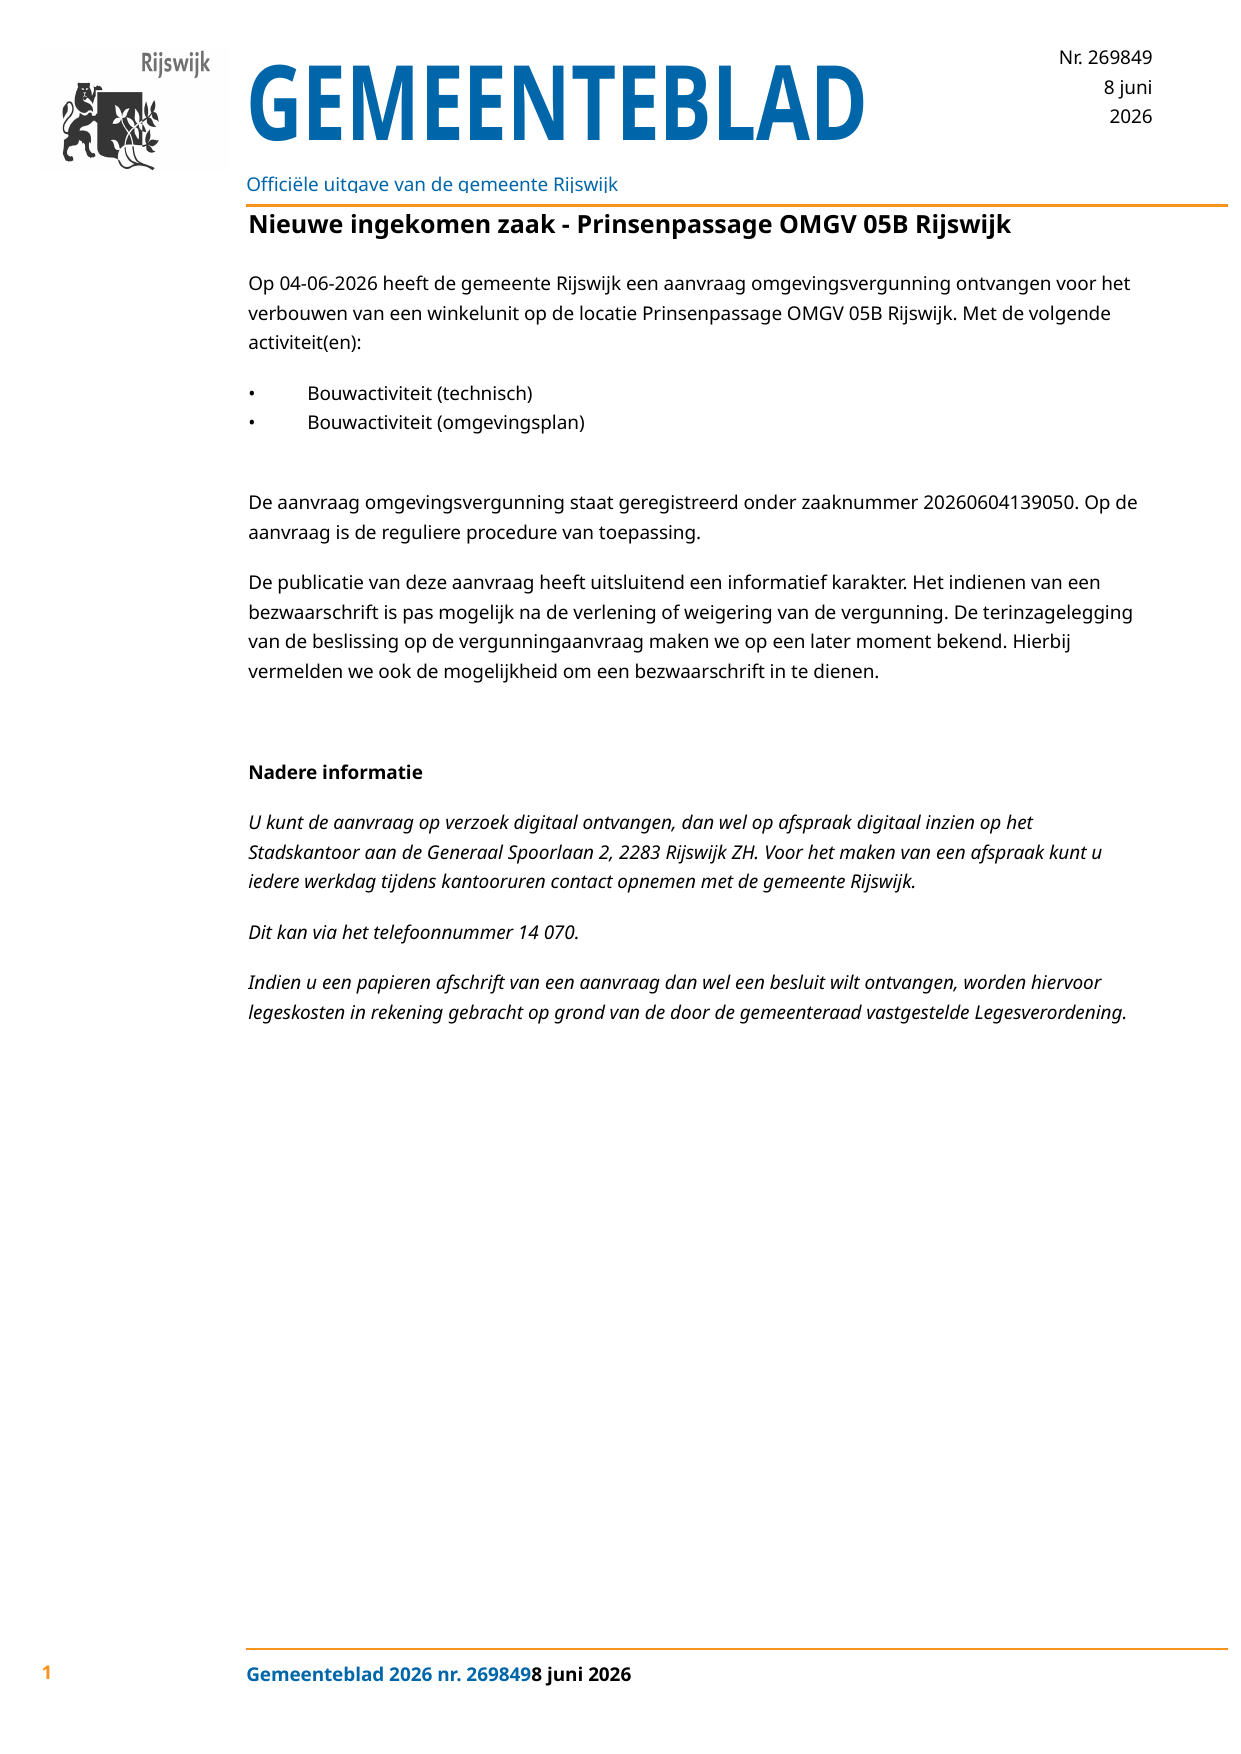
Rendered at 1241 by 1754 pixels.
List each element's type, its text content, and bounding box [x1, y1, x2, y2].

picture [41, 47, 231, 172]
text De publicatie van deze aanvraag heeft uitsluitend een informatief karakter. Het indienen van een bezwaarschrift is pas mogelijk na de verlening of weigering van de vergunning. De terinzagelegging van de beslissing op de vergunningaanvraag maken we op een later moment bekend. Hierbij vermelden we ook de mogelijkheid om een bezwaarschrift in te dienen. [248, 569, 1152, 684]
text Dit kan via het telefoonnummer 14 070. [248, 919, 1152, 945]
text Nieuwe ingekomen zaak - Prinsenpassage OMGV 05B Rijswijk [248, 207, 1152, 241]
text U kunt de aanvraag op verzoek digitaal ontvangen, dan wel op afspraak digitaal inzien op het Stadskantoor aan de Generaal Spoorlaan 2, 2283 Rijswijk ZH. Voor het maken van een afspraak kunt u iedere werkdag tijdens kantooruren contact opnemen met de gemeente Rijswijk. [248, 809, 1152, 894]
text Indien u een papieren afschrift van een aanvraag dan wel een besluit wilt ontvangen, worden hiervoor legeskosten in rekening gebracht op grond van de door de gemeenteraad vastgestelde Legesverordening. [248, 969, 1152, 1025]
list Bouwactiviteit (omgevingsplan) [248, 409, 1152, 435]
text Op 04-06-2026 heeft de gemeente Rijswijk een aanvraag omgevingsvergunning ontvangen voor het verbouwen van een winkelunit op de locatie Prinsenpassage OMGV 05B Rijswijk. Met de volgende activiteit(en): [248, 270, 1152, 355]
list Bouwactiviteit (technisch) [248, 380, 1152, 406]
text De aanvraag omgevingsvergunning staat geregistreerd onder zaaknummer 20260604139050. Op de aanvraag is de reguliere procedure van toepassing. [248, 489, 1152, 545]
text Nadere informatie [248, 759, 1152, 785]
